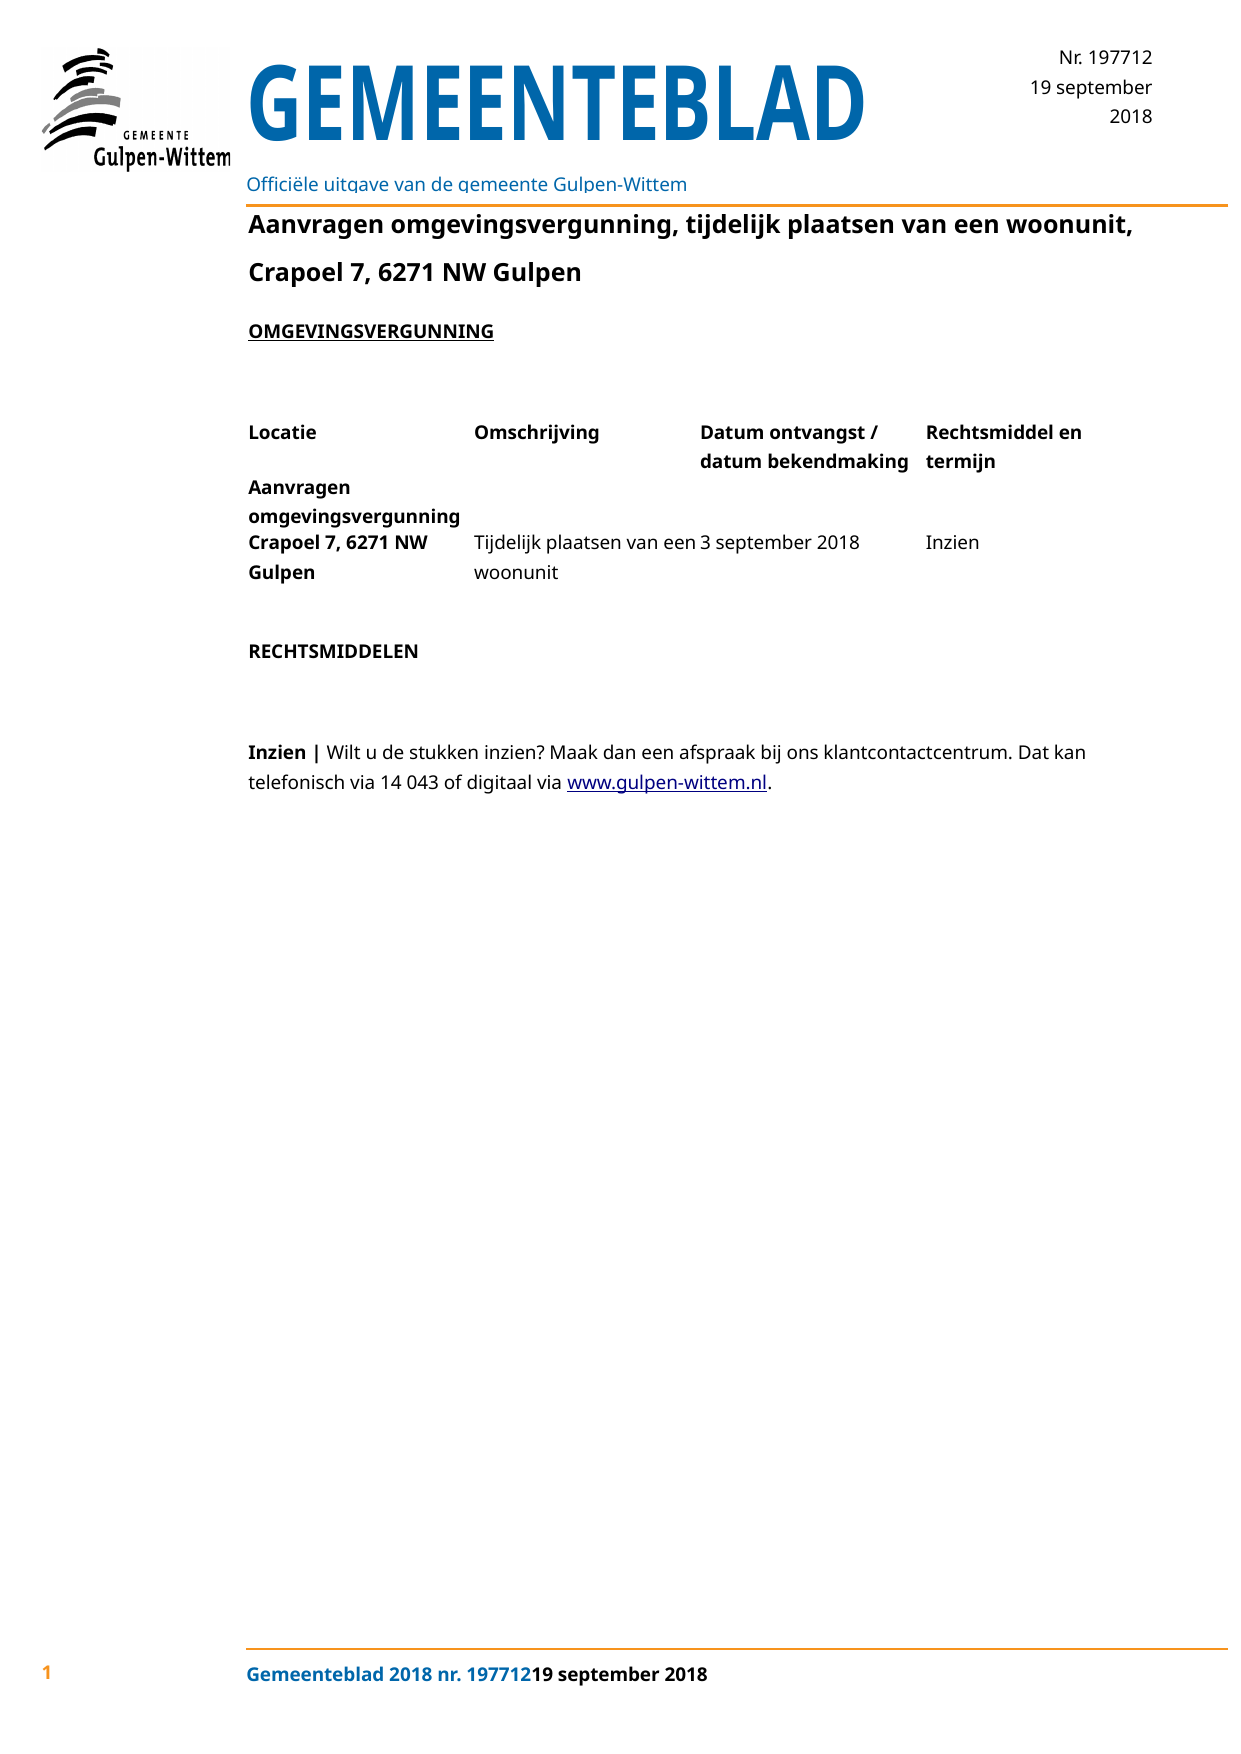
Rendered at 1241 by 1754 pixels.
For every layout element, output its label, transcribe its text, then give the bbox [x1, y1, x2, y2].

text OMGEVINGSVERGUNNING [248, 318, 1152, 344]
table_header Rechtsmiddel en termijn [926, 419, 1152, 474]
text Aanvragen omgevingsvergunning, tijdelijk plaatsen van een woonunit, Crapoel 7, 6271 NW Gulpen [248, 207, 1152, 288]
table_cell [700, 474, 926, 529]
table_cell Inzien [926, 530, 1152, 585]
table_cell 3 september 2018 [700, 530, 926, 585]
table_header Omschrijving [474, 419, 700, 474]
text Inzien | Wilt u de stukken inzien? Maak dan een afspraak bij ons klantcontactcentrum. Dat kan telefonisch via 14 043 of digitaal via www.gulpen-wittem.nl. [248, 739, 1152, 794]
table_header Datum ontvangst / datum bekendmaking [700, 419, 926, 474]
picture [41, 47, 231, 172]
table_cell [926, 474, 1152, 529]
table_cell Tijdelijk plaatsen van een woonunit [474, 530, 700, 585]
table_cell Crapoel 7, 6271 NW Gulpen [248, 530, 474, 585]
table_header Locatie [248, 419, 474, 474]
table_cell [474, 474, 700, 529]
table_cell Aanvragen omgevingsvergunning [248, 474, 474, 529]
text RECHTSMIDDELEN [248, 638, 1152, 664]
